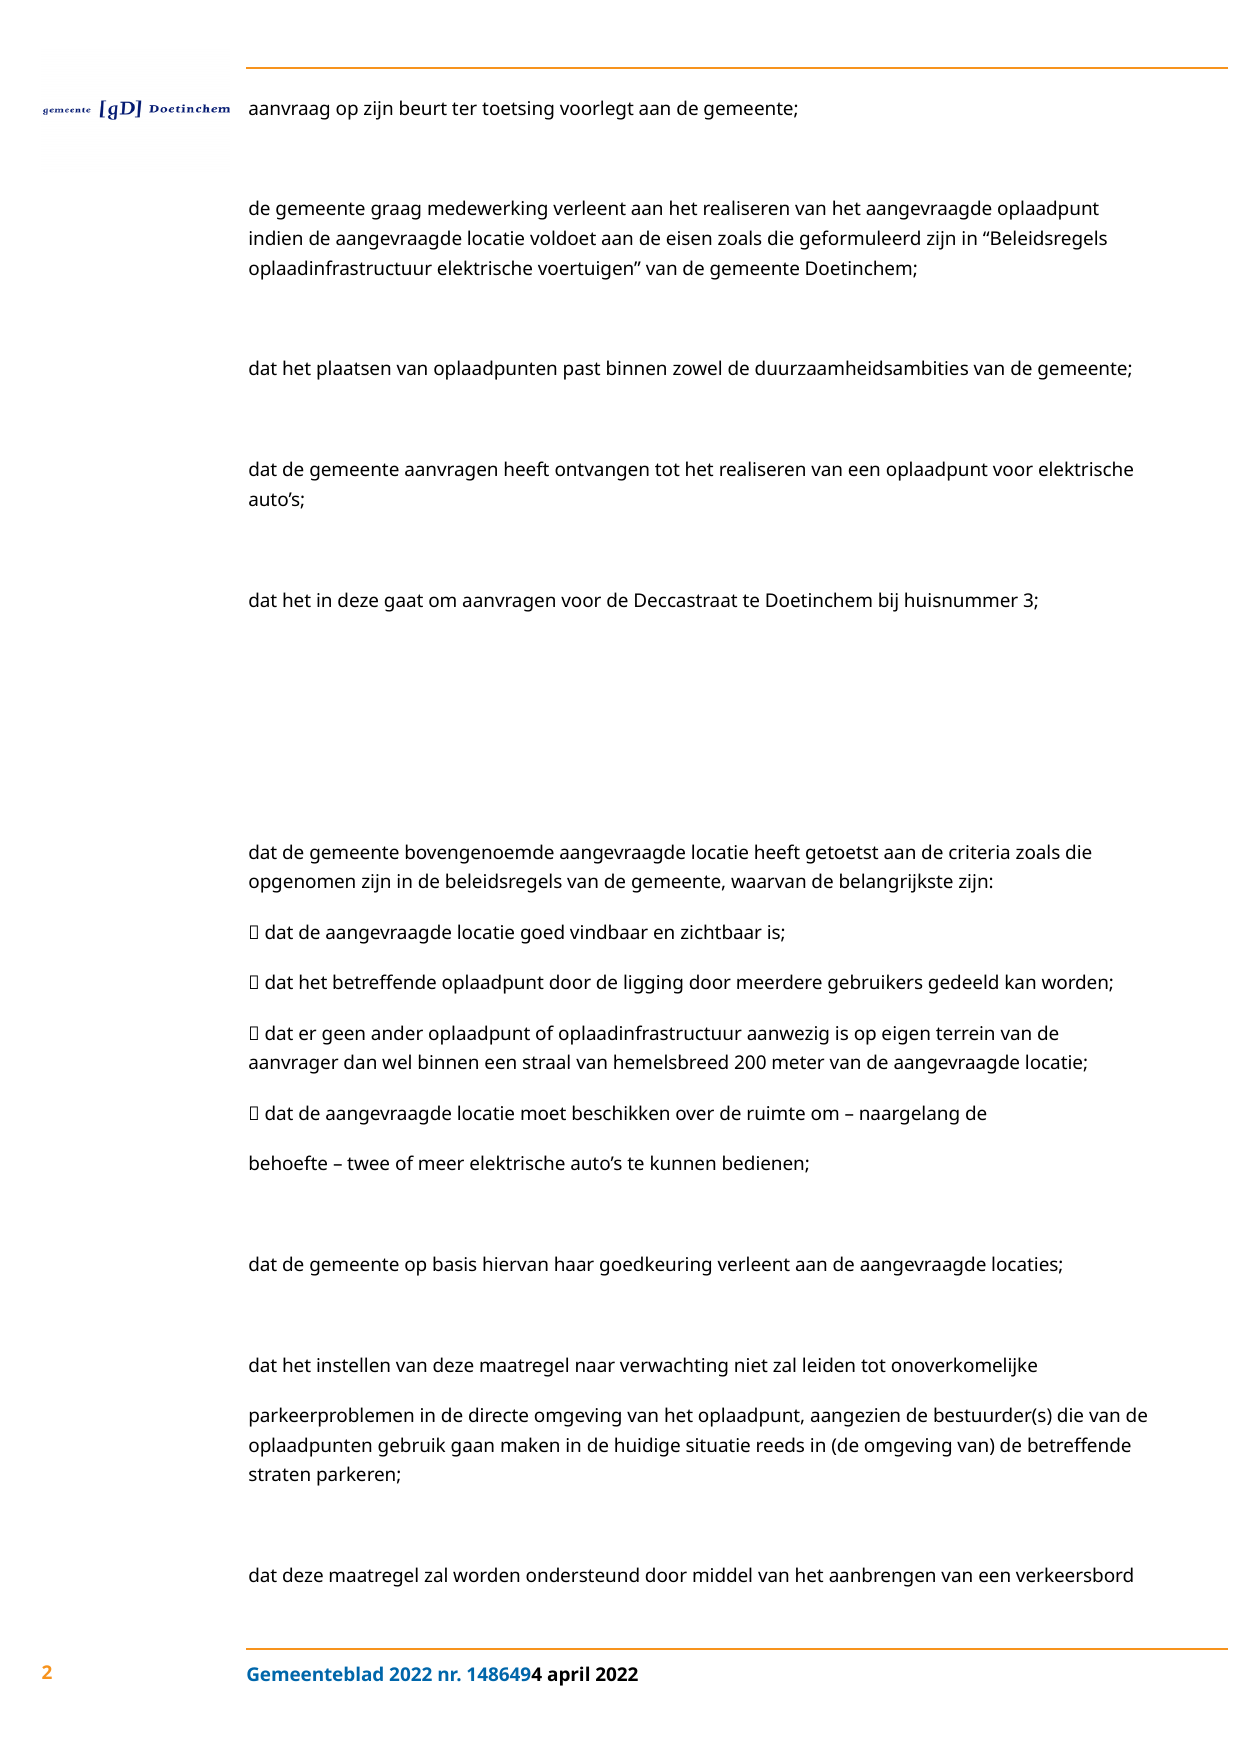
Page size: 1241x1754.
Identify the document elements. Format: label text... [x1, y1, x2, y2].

text dat de gemeente op basis hiervan haar goedkeuring verleent aan de aangevraagde locaties; [248, 1251, 1152, 1277]
text dat het instellen van deze maatregel naar verwachting niet zal leiden tot onoverkomelijke [248, 1352, 1152, 1378]
text de gemeente graag medewerking verleent aan het realiseren van het aangevraagde oplaadpunt indien de aangevraagde locatie voldoet aan de eisen zoals die geformuleerd zijn in “Beleidsregels oplaadinfrastructuur elektrische voertuigen” van de gemeente Doetinchem; [248, 196, 1152, 281]
text  dat het betreffende oplaadpunt door de ligging door meerdere gebruikers gedeeld kan worden; [248, 969, 1152, 995]
text  dat de aangevraagde locatie moet beschikken over de ruimte om – naargelang de [248, 1100, 1152, 1126]
text dat het in deze gaat om aanvragen voor de Deccastraat te Doetinchem bij huisnummer 3; [248, 587, 1152, 613]
text dat de gemeente bovengenoemde aangevraagde locatie heeft getoetst aan de criteria zoals die opgenomen zijn in de beleidsregels van de gemeente, waarvan de belangrijkste zijn: [248, 839, 1152, 894]
text dat deze maatregel zal worden ondersteund door middel van het aanbrengen van een verkeersbord [248, 1562, 1152, 1588]
text dat de gemeente aanvragen heeft ontvangen tot het realiseren van een oplaadpunt voor elektrische auto’s; [248, 456, 1152, 512]
text behoefte – twee of meer elektrische auto’s te kunnen bedienen; [248, 1150, 1152, 1176]
text parkeerproblemen in de directe omgeving van het oplaadpunt, aangezien de bestuurder(s) die van de oplaadpunten gebruik gaan maken in de huidige situatie reeds in (de omgeving van) de betreffende straten parkeren; [248, 1402, 1152, 1487]
text aanvraag op zijn beurt ter toetsing voorlegt aan de gemeente; [248, 95, 1152, 121]
text dat het plaatsen van oplaadpunten past binnen zowel de duurzaamheidsambities van de gemeente; [248, 356, 1152, 381]
text  dat er geen ander oplaadpunt of oplaadinfrastructuur aanwezig is op eigen terrein van de aanvrager dan wel binnen een straal van hemelsbreed 200 meter van de aangevraagde locatie; [248, 1020, 1152, 1075]
picture [41, 47, 231, 172]
text  dat de aangevraagde locatie goed vindbaar en zichtbaar is; [248, 919, 1152, 945]
